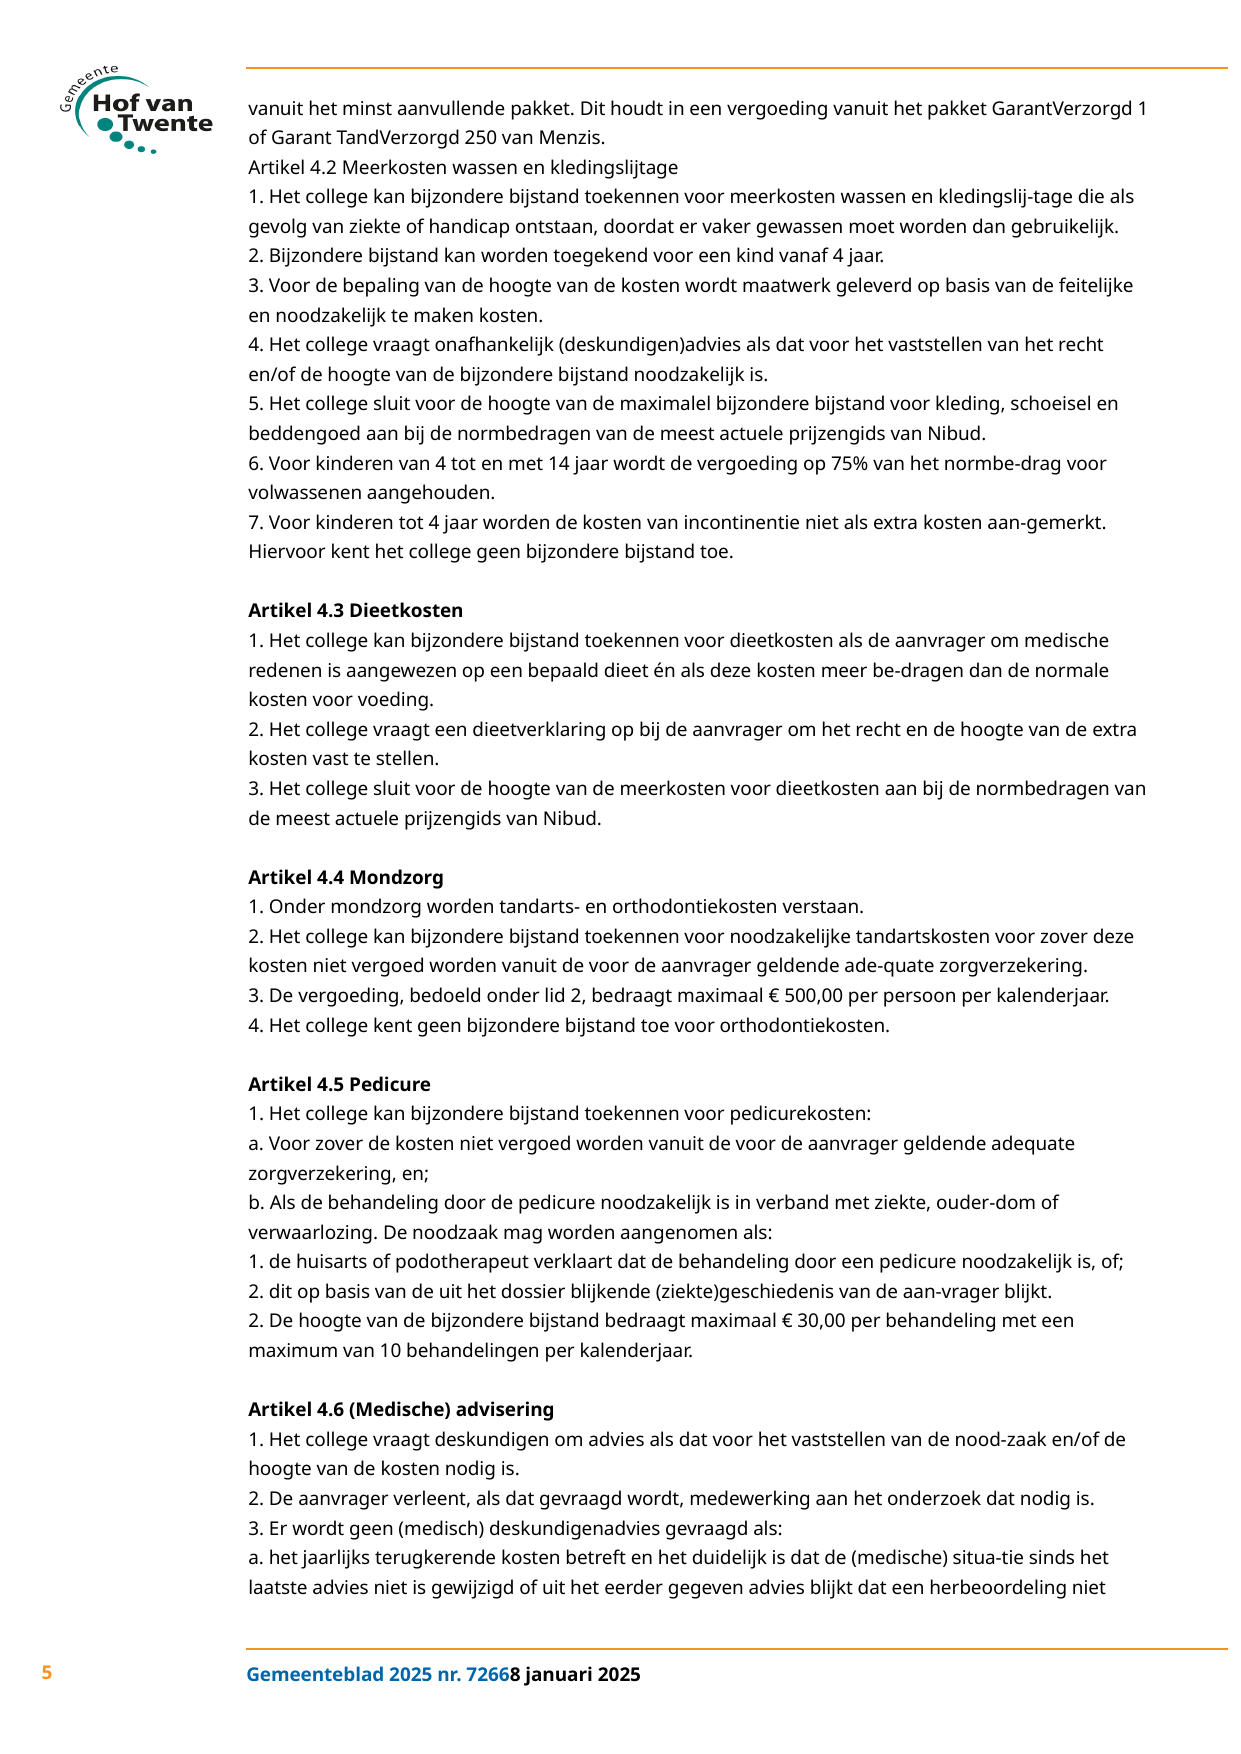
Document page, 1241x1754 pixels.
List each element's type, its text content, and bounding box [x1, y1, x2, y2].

text Artikel 4.4 Mondzorg [248, 864, 1152, 890]
text a. Voor zover de kosten niet vergoed worden vanuit de voor de aanvrager geldende adequate zorgverzekering, en; [248, 1130, 1152, 1186]
text Artikel 4.6 (Medische) advisering [248, 1396, 1152, 1422]
text Artikel 4.2 Meerkosten wassen en kledingslijtage [248, 154, 1152, 180]
text 1. de huisarts of podotherapeut verklaart dat de behandeling door een pedicure noodzakelijk is, of; [248, 1248, 1152, 1274]
text 4. Het college kent geen bijzondere bijstand toe voor orthodontiekosten. [248, 1012, 1152, 1038]
text 2. Het college kan bijzondere bijstand toekennen voor noodzakelijke tandartskosten voor zover deze kosten niet vergoed worden vanuit de voor de aanvrager geldende ade-quate zorgverzekering. [248, 923, 1152, 978]
text 6. Voor kinderen van 4 tot en met 14 jaar wordt de vergoeding op 75% van het normbe-drag voor volwassenen aangehouden. [248, 450, 1152, 505]
text Artikel 4.3 Dieetkosten [248, 598, 1152, 623]
text 1. Onder mondzorg worden tandarts- en orthodontiekosten verstaan. [248, 893, 1152, 919]
text vanuit het minst aanvullende pakket. Dit houdt in een vergoeding vanuit het pakket GarantVerzorgd 1 of Garant TandVerzorgd 250 van Menzis. [248, 95, 1152, 150]
text 1. Het college kan bijzondere bijstand toekennen voor pedicurekosten: [248, 1101, 1152, 1126]
text 1. Het college vraagt deskundigen om advies als dat voor het vaststellen van de nood-zaak en/of de hoogte van de kosten nodig is. [248, 1426, 1152, 1481]
text 4. Het college vraagt onafhankelijk (deskundigen)advies als dat voor het vaststellen van het recht en/of de hoogte van de bijzondere bijstand noodzakelijk is. [248, 331, 1152, 387]
text 1. Het college kan bijzondere bijstand toekennen voor meerkosten wassen en kledingslij-tage die als gevolg van ziekte of handicap ontstaan, doordat er vaker gewassen moet worden dan gebruikelijk. [248, 183, 1152, 239]
text 5. Het college sluit voor de hoogte van de maximalel bijzondere bijstand voor kleding, schoeisel en beddengoed aan bij de normbedragen van de meest actuele prijzengids van Nibud. [248, 391, 1152, 446]
text 2. Bijzondere bijstand kan worden toegekend voor een kind vanaf 4 jaar. [248, 243, 1152, 268]
text 2. Het college vraagt een dieetverklaring op bij de aanvrager om het recht en de hoogte van de extra kosten vast te stellen. [248, 716, 1152, 771]
text 3. Voor de bepaling van de hoogte van de kosten wordt maatwerk geleverd op basis van de feitelijke en noodzakelijk te maken kosten. [248, 272, 1152, 328]
text 3. Het college sluit voor de hoogte van de meerkosten voor dieetkosten aan bij de normbedragen van de meest actuele prijzengids van Nibud. [248, 775, 1152, 831]
text 7. Voor kinderen tot 4 jaar worden de kosten van incontinentie niet als extra kosten aan-gemerkt. Hiervoor kent het college geen bijzondere bijstand toe. [248, 509, 1152, 564]
text 1. Het college kan bijzondere bijstand toekennen voor dieetkosten als de aanvrager om medische redenen is aangewezen op een bepaald dieet én als deze kosten meer be-dragen dan de normale kosten voor voeding. [248, 627, 1152, 712]
text 2. De aanvrager verleent, als dat gevraagd wordt, medewerking aan het onderzoek dat nodig is. [248, 1485, 1152, 1511]
text 3. De vergoeding, bedoeld onder lid 2, bedraagt maximaal € 500,00 per persoon per kalenderjaar. [248, 982, 1152, 1008]
text Artikel 4.5 Pedicure [248, 1071, 1152, 1097]
picture [41, 47, 231, 172]
text a. het jaarlijks terugkerende kosten betreft en het duidelijk is dat de (medische) situa-tie sinds het laatste advies niet is gewijzigd of uit het eerder gegeven advies blijkt dat een herbeoordeling niet [248, 1544, 1152, 1600]
text 2. De hoogte van de bijzondere bijstand bedraagt maximaal € 30,00 per behandeling met een maximum van 10 behandelingen per kalenderjaar. [248, 1308, 1152, 1363]
text 2. dit op basis van de uit het dossier blijkende (ziekte)geschiedenis van de aan-vrager blijkt. [248, 1278, 1152, 1304]
text 3. Er wordt geen (medisch) deskundigenadvies gevraagd als: [248, 1515, 1152, 1541]
text b. Als de behandeling door de pedicure noodzakelijk is in verband met ziekte, ouder-dom of verwaarlozing. De noodzaak mag worden aangenomen als: [248, 1189, 1152, 1245]
